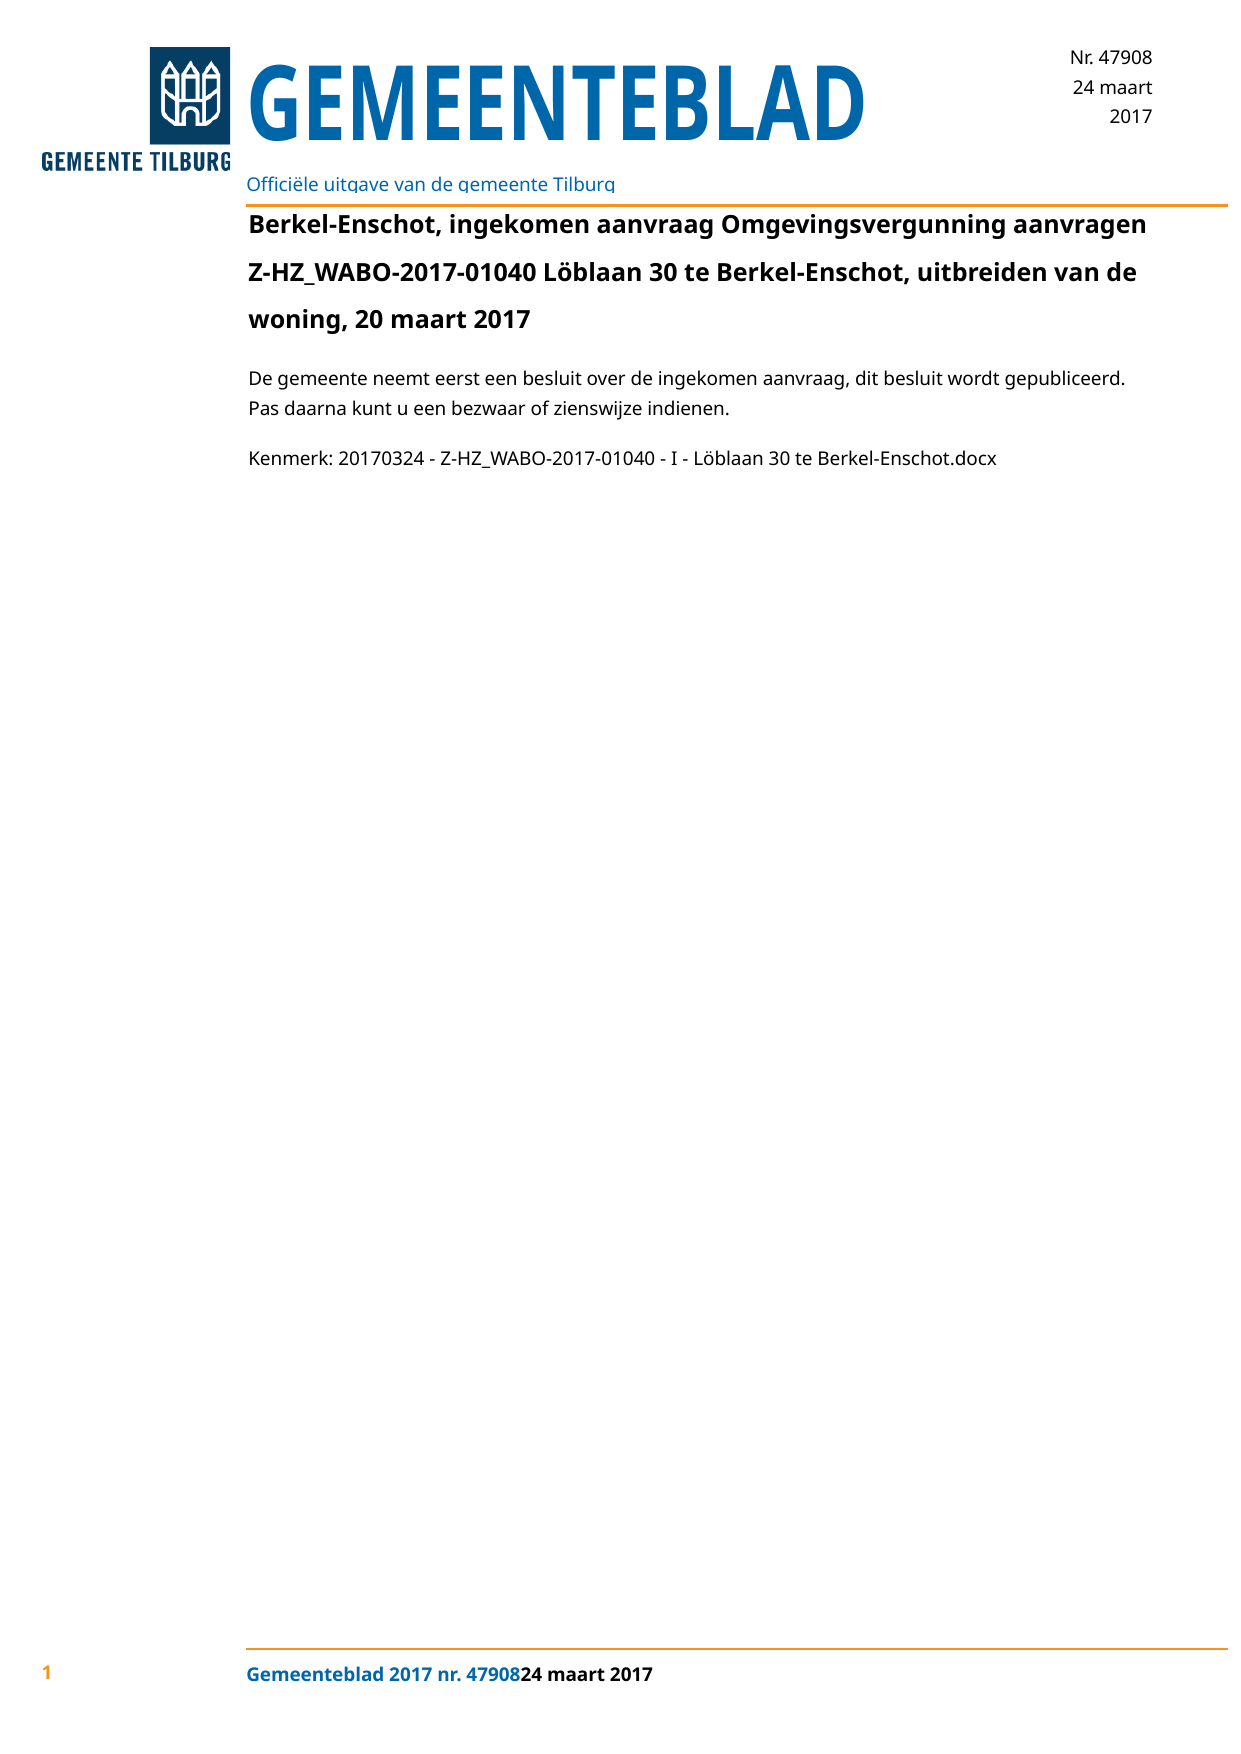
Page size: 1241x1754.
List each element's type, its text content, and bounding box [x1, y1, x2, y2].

text Kenmerk: 20170324 - Z-HZ_WABO-2017-01040 - I - Löblaan 30 te Berkel-Enschot.docx [248, 446, 1152, 471]
text De gemeente neemt eerst een besluit over de ingekomen aanvraag, dit besluit wordt gepubliceerd. Pas daarna kunt u een bezwaar of zienswijze indienen. [248, 366, 1152, 421]
picture [41, 47, 231, 172]
text Berkel-Enschot, ingekomen aanvraag Omgevingsvergunning aanvragen Z-HZ_WABO-2017-01040 Löblaan 30 te Berkel-Enschot, uitbreiden van de woning, 20 maart 2017 [248, 207, 1152, 336]
